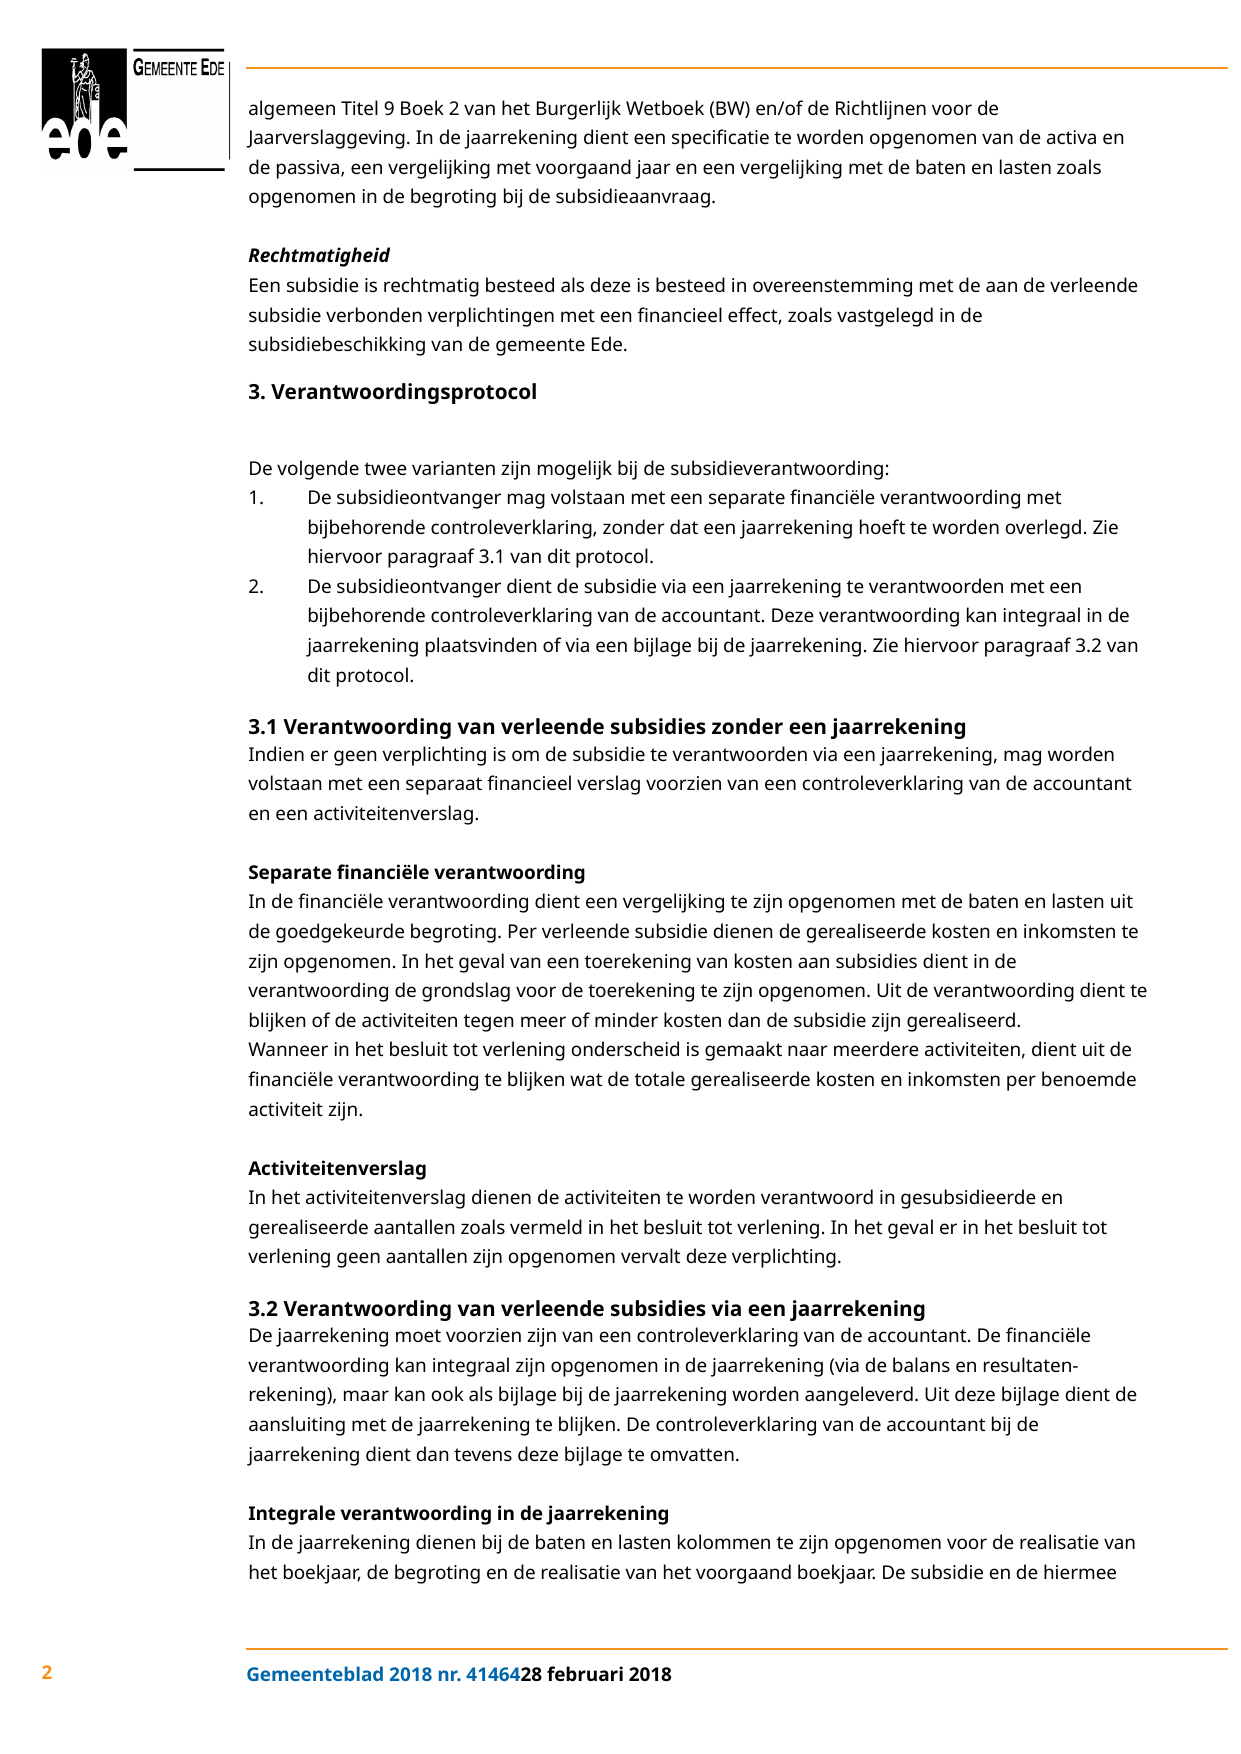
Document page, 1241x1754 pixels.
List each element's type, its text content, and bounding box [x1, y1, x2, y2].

text De volgende twee varianten zijn mogelijk bij de subsidieverantwoording: [248, 455, 1152, 481]
text De jaarrekening moet voorzien zijn van een controleverklaring van de accountant. De financiële verantwoording kan integraal zijn opgenomen in de jaarrekening (via de balans en resultaten-rekening), maar kan ook als bijlage bij de jaarrekening worden aangeleverd. Uit deze bijlage dient de aansluiting met de jaarrekening te blijken. De controleverklaring van de accountant bij de jaarrekening dient dan tevens deze bijlage te omvatten. [248, 1322, 1152, 1467]
text 3.1 Verantwoording van verleende subsidies zonder een jaarrekening [248, 712, 1152, 741]
text In het activiteitenverslag dienen de activiteiten te worden verantwoord in gesubsidieerde en gerealiseerde aantallen zoals vermeld in het besluit tot verlening. In het geval er in het besluit tot verlening geen aantallen zijn opgenomen vervalt deze verplichting. [248, 1184, 1152, 1269]
text 3.2 Verantwoording van verleende subsidies via een jaarrekening [248, 1294, 1152, 1322]
text In de jaarrekening dienen bij de baten en lasten kolommen te zijn opgenomen voor de realisatie van het boekjaar, de begroting en de realisatie van het voorgaand boekjaar. De subsidie en de hiermee [248, 1529, 1152, 1585]
text Rechtmatigheid [248, 243, 1152, 268]
list De subsidieontvanger dient de subsidie via een jaarrekening te verantwoorden met een bijbehorende controleverklaring van de accountant. Deze verantwoording kan integraal in de jaarrekening plaatsvinden of via een bijlage bij de jaarrekening. Zie hiervoor paragraaf 3.2 van dit protocol. [248, 573, 1152, 688]
text Een subsidie is rechtmatig besteed als deze is besteed in overeenstemming met de aan de verleende subsidie verbonden verplichtingen met een financieel effect, zoals vastgelegd in de subsidiebeschikking van de gemeente Ede. [248, 272, 1152, 357]
text 3. Verantwoordingsprotocol [248, 377, 1152, 406]
text Integrale verantwoording in de jaarrekening [248, 1500, 1152, 1526]
list De subsidieontvanger mag volstaan met een separate financiële verantwoording met bijbehorende controleverklaring, zonder dat een jaarrekening hoeft te worden overlegd. Zie hiervoor paragraaf 3.1 van dit protocol. [248, 484, 1152, 569]
text Separate financiële verantwoording [248, 859, 1152, 885]
text algemeen Titel 9 Boek 2 van het Burgerlijk Wetboek (BW) en/of de Richtlijnen voor de Jaarverslaggeving. In de jaarrekening dient een specificatie te worden opgenomen van de activa en de passiva, een vergelijking met voorgaand jaar en een vergelijking met de baten en lasten zoals opgenomen in de begroting bij de subsidieaanvraag. [248, 95, 1152, 209]
text In de financiële verantwoording dient een vergelijking te zijn opgenomen met de baten en lasten uit de goedgekeurde begroting. Per verleende subsidie dienen de gerealiseerde kosten en inkomsten te zijn opgenomen. In het geval van een toerekening van kosten aan subsidies dient in de verantwoording de grondslag voor de toerekening te zijn opgenomen. Uit de verantwoording dient te blijken of de activiteiten tegen meer of minder kosten dan de subsidie zijn gerealiseerd. [248, 889, 1152, 1033]
text Wanneer in het besluit tot verlening onderscheid is gemaakt naar meerdere activiteiten, dient uit de financiële verantwoording te blijken wat de totale gerealiseerde kosten en inkomsten per benoemde activiteit zijn. [248, 1037, 1152, 1121]
text Indien er geen verplichting is om de subsidie te verantwoorden via een jaarrekening, mag worden volstaan met een separaat financieel verslag voorzien van een controleverklaring van de accountant en een activiteitenverslag. [248, 741, 1152, 826]
picture [41, 47, 231, 172]
text Activiteitenverslag [248, 1155, 1152, 1181]
